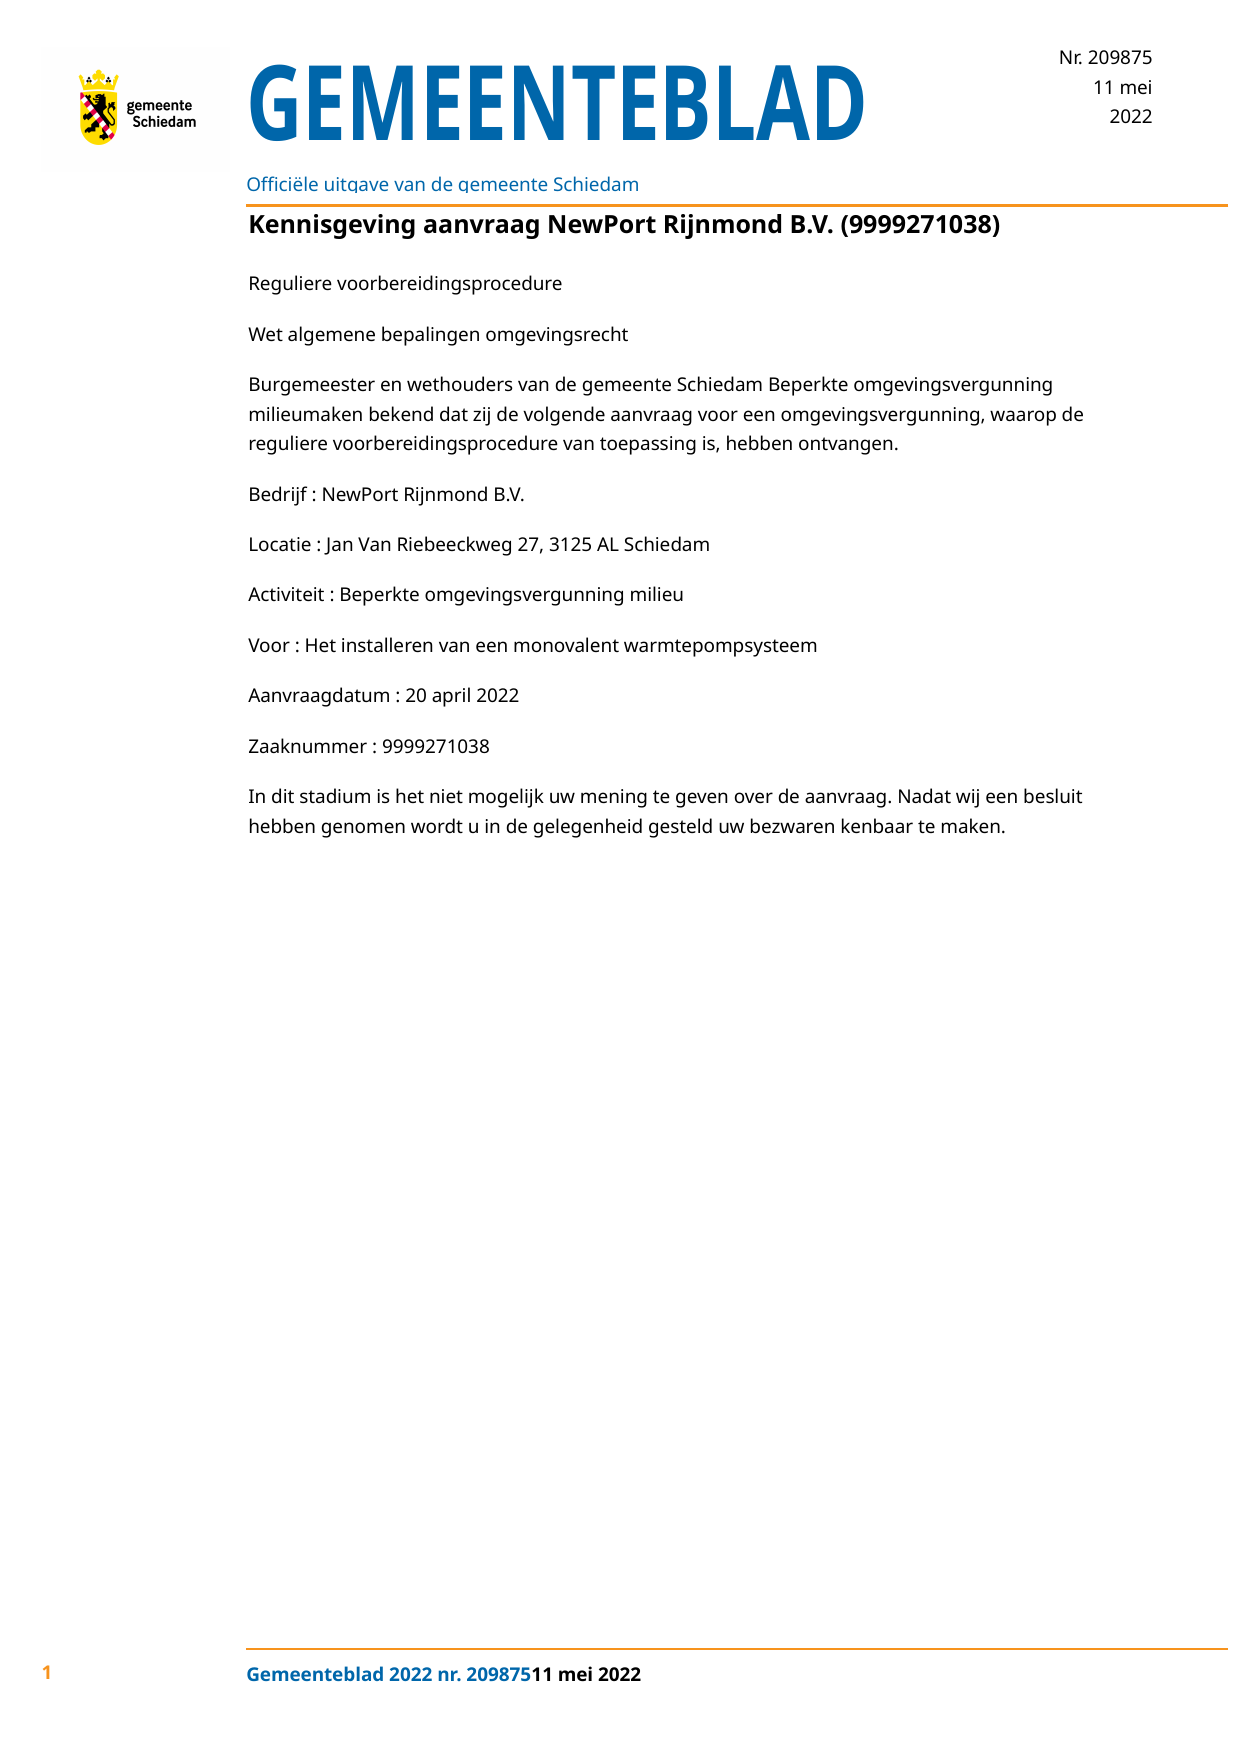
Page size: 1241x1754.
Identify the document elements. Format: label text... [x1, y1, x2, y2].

text Bedrijf : NewPort Rijnmond B.V. [248, 481, 1152, 506]
text Reguliere voorbereidingsprocedure [248, 270, 1152, 296]
text Voor : Het installeren van een monovalent warmtepompsysteem [248, 632, 1152, 658]
text Burgemeester en wethouders van de gemeente Schiedam Beperkte omgevingsvergunning milieumaken bekend dat zij de volgende aanvraag voor een omgevingsvergunning, waarop de reguliere voorbereidingsprocedure van toepassing is, hebben ontvangen. [248, 371, 1152, 456]
text Wet algemene bepalingen omgevingsrecht [248, 321, 1152, 346]
text Activiteit : Beperkte omgevingsvergunning milieu [248, 582, 1152, 607]
picture [41, 47, 231, 172]
text Aanvraagdatum : 20 april 2022 [248, 682, 1152, 708]
text In dit stadium is het niet mogelijk uw mening te geven over de aanvraag. Nadat wij een besluit hebben genomen wordt u in de gelegenheid gesteld uw bezwaren kenbaar te maken. [248, 783, 1152, 838]
text Kennisgeving aanvraag NewPort Rijnmond B.V. (9999271038) [248, 207, 1152, 241]
text Locatie : Jan Van Riebeeckweg 27, 3125 AL Schiedam [248, 531, 1152, 557]
text Zaaknummer : 9999271038 [248, 733, 1152, 758]
